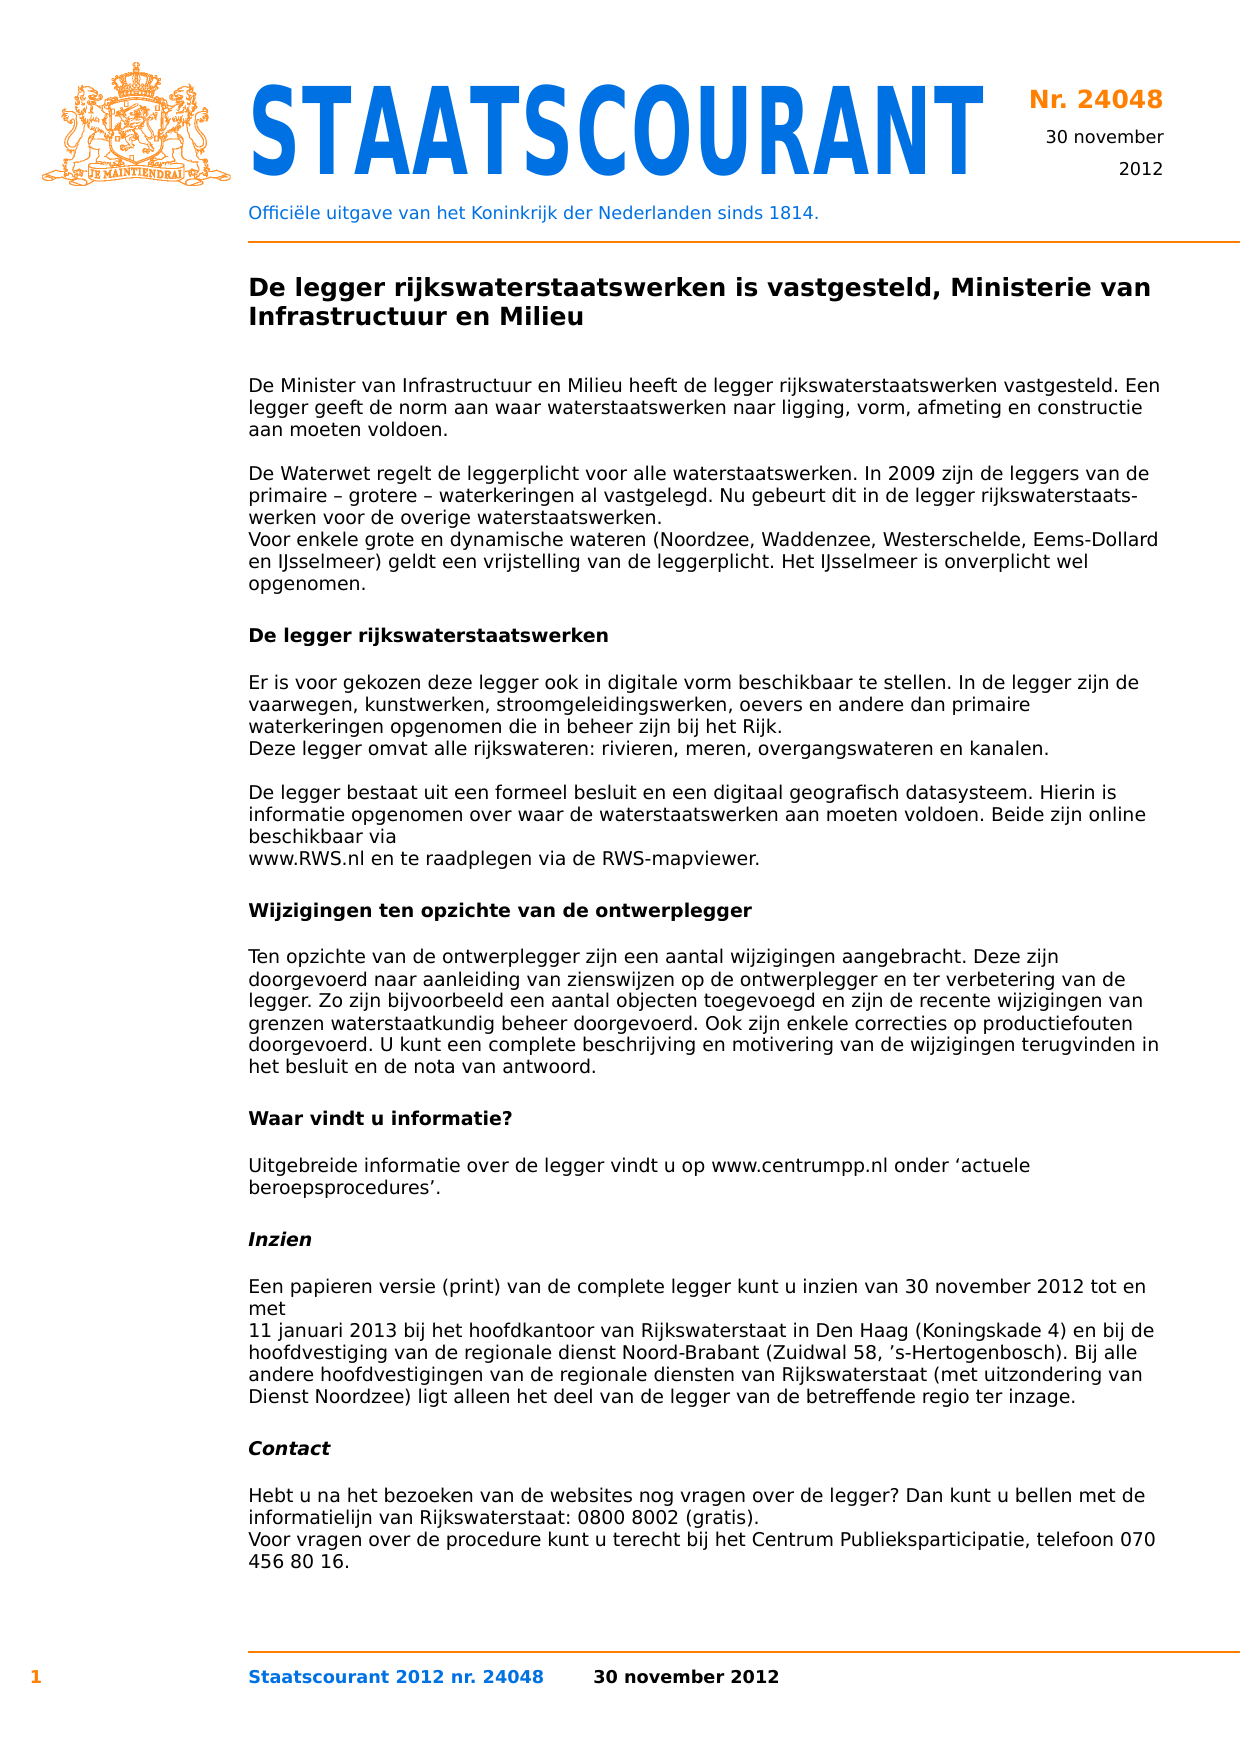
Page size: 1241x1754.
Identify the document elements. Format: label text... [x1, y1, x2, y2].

text De Minister van Infrastructuur en Milieu heeft de legger rijkswaterstaatswerken vastgesteld. Een legger geeft de norm aan waar waterstaatswerken naar ligging, vorm, afmeting en constructie aan moeten voldoen. [248, 375, 1163, 441]
subtitle Waar vindt u informatie? [248, 1108, 1163, 1130]
picture [41, 62, 231, 186]
table_cell 30 november [998, 121, 1240, 153]
text De legger bestaat uit een formeel besluit en een digitaal geografisch datasysteem. Hierin is informatie opgenomen over waar de waterstaatswerken aan moeten voldoen. Beide zijn online beschikbaar via [248, 782, 1163, 847]
subtitle De legger rijkswaterstaatswerken [248, 625, 1163, 647]
subtitle De legger rijkswaterstaatswerken is vastgesteld, Ministerie van Infrastructuur en Milieu [248, 273, 1163, 331]
subtitle Inzien [248, 1229, 1163, 1251]
text Voor vragen over de procedure kunt u terecht bij het Centrum Publieksparticipatie, telefoon 070 456 80 16. [248, 1529, 1163, 1573]
table_header Nr. 24048 [998, 62, 1240, 121]
text Een papieren versie (print) van de complete legger kunt u inzien van 30 november 2012 tot en met [248, 1276, 1163, 1320]
table_header STAATSCOURANT [248, 62, 998, 203]
text Uitgebreide informatie over de legger vindt u op www.centrumpp.nl onder ‘actuele beroepsprocedures’. [248, 1155, 1163, 1199]
subtitle Contact [248, 1438, 1163, 1460]
text Deze legger omvat alle rijkswateren: rivieren, meren, overgangswateren en kanalen. [248, 738, 1163, 760]
text Hebt u na het bezoeken van de websites nog vragen over de legger? Dan kunt u bellen met de informatielijn van Rijkswaterstaat: 0800 8002 (gratis). [248, 1485, 1163, 1529]
table_cell Officiële uitgave van het Koninkrijk der Nederlanden sinds 1814. [248, 203, 1240, 241]
text 11 januari 2013 bij het hoofdkantoor van Rijkswaterstaat in Den Haag (Koningskade 4) en bij de hoofdvestiging van de regionale dienst Noord-Brabant (Zuidwal 58, ’s-Hertogenbosch). Bij alle andere hoofdvestigingen van de regionale diensten van Rijkswaterstaat (met uitzondering van Dienst Noordzee) ligt alleen het deel van de legger van de betreffende regio ter inzage. [248, 1320, 1163, 1408]
table_cell 2012 [998, 153, 1240, 203]
table_header [25, 62, 248, 241]
subtitle Wijzigingen ten opzichte van de ontwerplegger [248, 899, 1163, 921]
text Ten opzichte van de ontwerplegger zijn een aantal wijzigingen aangebracht. Deze zijn doorgevoerd naar aanleiding van zienswijzen op de ontwerplegger en ter verbetering van de legger. Zo zijn bijvoorbeeld een aantal objecten toegevoegd en zijn de recente wijzigingen van grenzen waterstaatkundig beheer doorgevoerd. Ook zijn enkele correcties op productiefouten doorgevoerd. U kunt een complete beschrijving en motivering van de wijzigingen terugvinden in het besluit en de nota van antwoord. [248, 946, 1163, 1078]
text Voor enkele grote en dynamische wateren (Noordzee, Waddenzee, Westerschelde, Eems-Dollard en IJsselmeer) geldt een vrijstelling van de leggerplicht. Het IJsselmeer is onverplicht wel opgenomen. [248, 529, 1163, 595]
text De Waterwet regelt de leggerplicht voor alle waterstaatswerken. In 2009 zijn de leggers van de primaire – grotere – waterkeringen al vastgelegd. Nu gebeurt dit in de legger rijkswaterstaats-werken voor de overige waterstaatswerken. [248, 463, 1163, 529]
text Er is voor gekozen deze legger ook in digitale vorm beschikbaar te stellen. In de legger zijn de vaarwegen, kunstwerken, stroomgeleidingswerken, oevers en andere dan primaire waterkeringen opgenomen die in beheer zijn bij het Rijk. [248, 672, 1163, 738]
text www.RWS.nl en te raadplegen via de RWS-mapviewer. [248, 847, 1163, 869]
